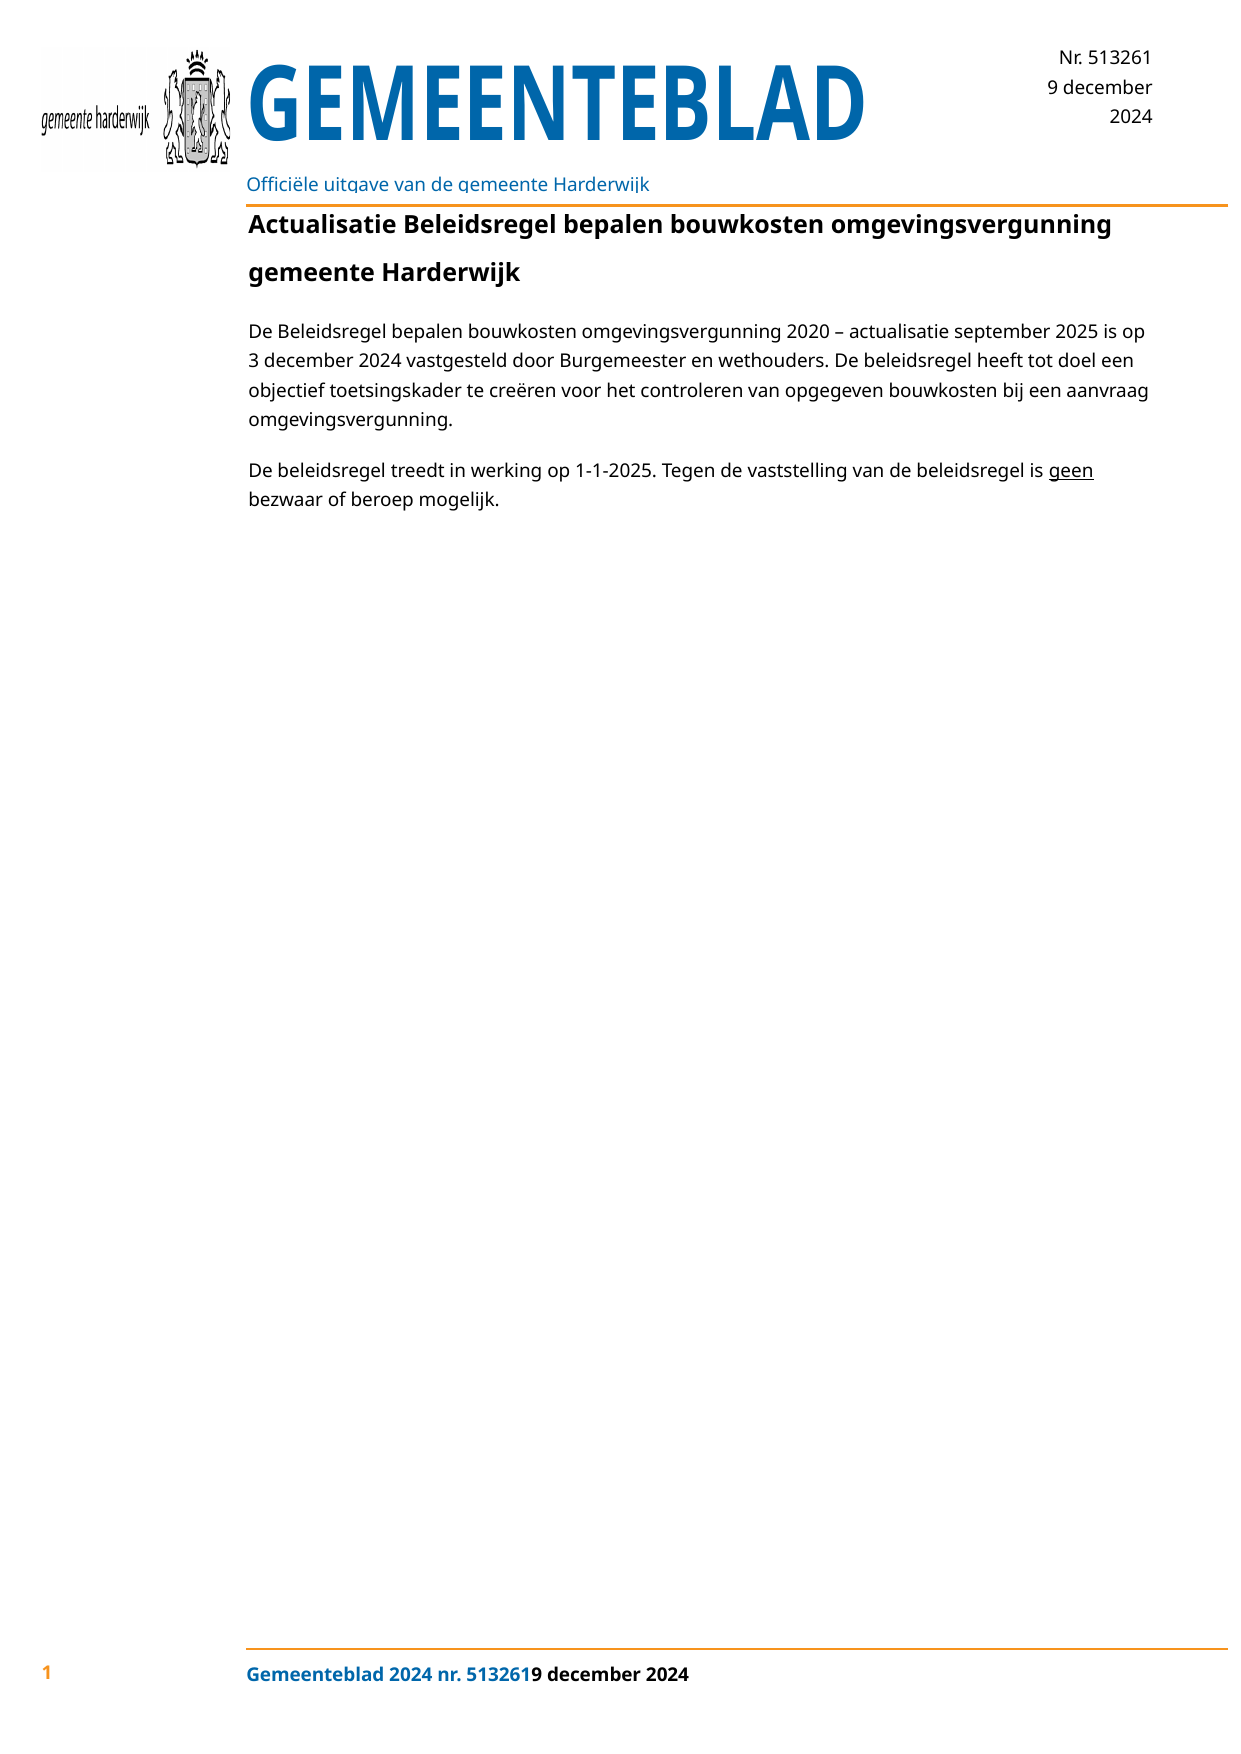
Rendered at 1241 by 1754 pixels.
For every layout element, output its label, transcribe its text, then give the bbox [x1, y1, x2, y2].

text Actualisatie Beleidsregel bepalen bouwkosten omgevingsvergunning gemeente Harderwijk [248, 207, 1152, 288]
picture [41, 47, 231, 172]
text De beleidsregel treedt in werking op 1-1-2025. Tegen de vaststelling van de beleidsregel is geen bezwaar of beroep mogelijk. [248, 457, 1152, 512]
text De Beleidsregel bepalen bouwkosten omgevingsvergunning 2020 – actualisatie september 2025 is op 3 december 2024 vastgesteld door Burgemeester en wethouders. De beleidsregel heeft tot doel een objectief toetsingskader te creëren voor het controleren van opgegeven bouwkosten bij een aanvraag omgevingsvergunning. [248, 318, 1152, 432]
